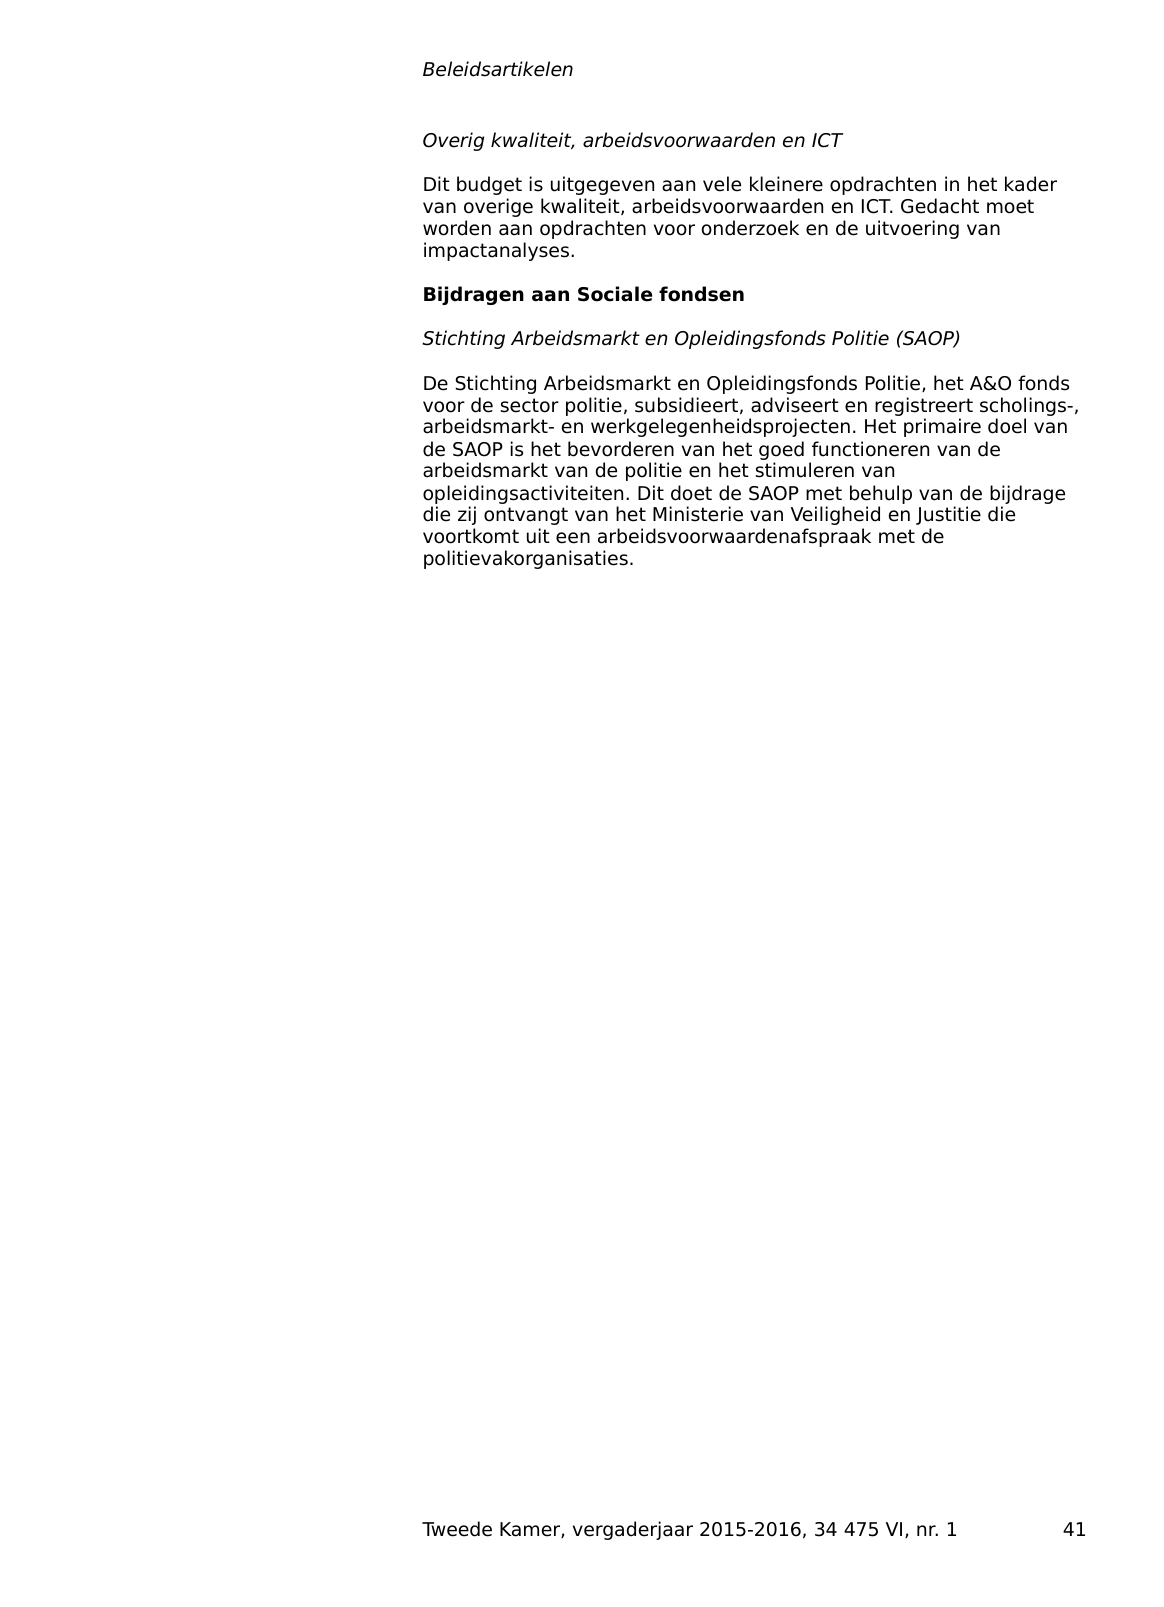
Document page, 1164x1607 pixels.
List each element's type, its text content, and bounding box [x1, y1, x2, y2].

subtitle Stichting Arbeidsmarkt en Opleidingsfonds Politie (SAOP) [422, 328, 1087, 350]
text De Stichting Arbeidsmarkt en Opleidingsfonds Politie, het A&O fonds voor de sector politie, subsidieert, adviseert en registreert scholings-, arbeidsmarkt- en werkgelegenheidsprojecten. Het primaire doel van de SAOP is het bevorderen van het goed functioneren van de arbeidsmarkt van de politie en het stimuleren van opleidingsactiviteiten. Dit doet de SAOP met behulp van de bijdrage die zij ontvangt van het Ministerie van Veiligheid en Justitie die voortkomt uit een arbeidsvoorwaardenafspraak met de politievakorganisaties. [422, 372, 1087, 570]
text Dit budget is uitgegeven aan vele kleinere opdrachten in het kader van overige kwaliteit, arbeidsvoorwaarden en ICT. Gedacht moet worden aan opdrachten voor onderzoek en de uitvoering van impactanalyses. [422, 174, 1087, 262]
subtitle Bijdragen aan Sociale fondsen [422, 284, 1087, 306]
subtitle Overig kwaliteit, arbeidsvoorwaarden en ICT [422, 130, 1087, 152]
